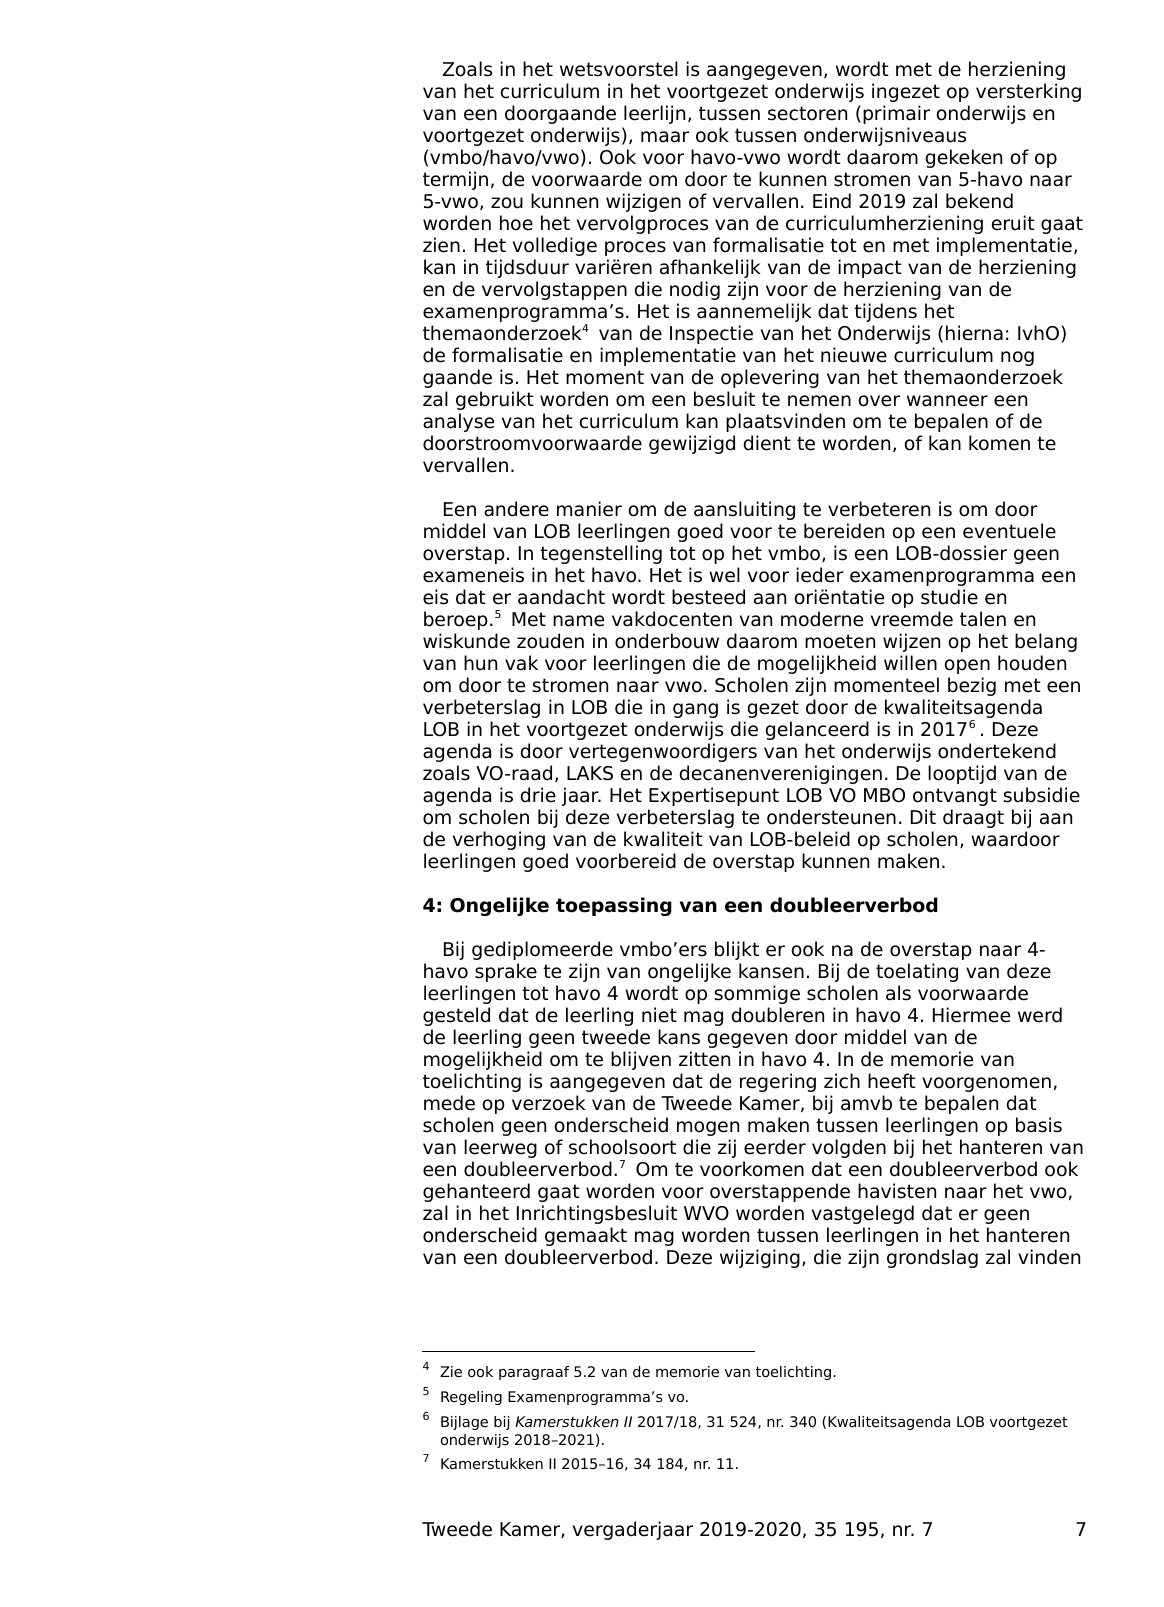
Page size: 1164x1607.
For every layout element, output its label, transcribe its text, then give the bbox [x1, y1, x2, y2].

text Zoals in het wetsvoorstel is aangegeven, wordt met de herziening van het curriculum in het voortgezet onderwijs ingezet op versterking van een doorgaande leerlijn, tussen sectoren (primair onderwijs en voortgezet onderwijs), maar ook tussen onderwijsniveaus (vmbo/havo/vwo). Ook voor havo-vwo wordt daarom gekeken of op termijn, de voorwaarde om door te kunnen stromen van 5-havo naar 5-vwo, zou kunnen wijzigen of vervallen. Eind 2019 zal bekend worden hoe het vervolgproces van de curriculumherziening eruit gaat zien. Het volledige proces van formalisatie tot en met implementatie, kan in tijdsduur variëren afhankelijk van de impact van de herziening en de vervolgstappen die nodig zijn voor de herziening van de examenprogramma’s. Het is aannemelijk dat tijdens het themaonderzoek van de Inspectie van het Onderwijs (hierna: IvhO) de formalisatie en implementatie van het nieuwe curriculum nog gaande is. Het moment van de oplevering van het themaonderzoek zal gebruikt worden om een besluit te nemen over wanneer een analyse van het curriculum kan plaatsvinden om te bepalen of de doorstroomvoorwaarde gewijzigd dient te worden, of kan komen te vervallen. [422, 59, 1087, 477]
text Bijlage bij Kamerstukken II 2017/18, 31 524, nr. 340 (Kwaliteitsagenda LOB voortgezet onderwijs 2018–2021). [422, 1410, 1087, 1449]
text Regeling Examenprogramma’s vo. [422, 1385, 1087, 1407]
text Bij gediplomeerde vmbo’ers blijkt er ook na de overstap naar 4-havo sprake te zijn van ongelijke kansen. Bij de toelating van deze leerlingen tot havo 4 wordt op sommige scholen als voorwaarde gesteld dat de leerling niet mag doubleren in havo 4. Hiermee werd de leerling geen tweede kans gegeven door middel van de mogelijkheid om te blijven zitten in havo 4. In de memorie van toelichting is aangegeven dat de regering zich heeft voorgenomen, mede op verzoek van de Tweede Kamer, bij amvb te bepalen dat scholen geen onderscheid mogen maken tussen leerlingen op basis van leerweg of schoolsoort die zij eerder volgden bij het hanteren van een doubleerverbod. Om te voorkomen dat een doubleerverbod ook gehanteerd gaat worden voor overstappende havisten naar het vwo, zal in het Inrichtingsbesluit WVO worden vastgelegd dat er geen onderscheid gemaakt mag worden tussen leerlingen in het hanteren van een doubleerverbod. Deze wijziging, die zijn grondslag zal vinden [422, 939, 1087, 1268]
text Kamerstukken II 2015–16, 34 184, nr. 11. [422, 1452, 1087, 1474]
subtitle 4: Ongelijke toepassing van een doubleerverbod [422, 895, 1087, 917]
text Een andere manier om de aansluiting te verbeteren is om door middel van LOB leerlingen goed voor te bereiden op een eventuele overstap. In tegenstelling tot op het vmbo, is een LOB-dossier geen exameneis in het havo. Het is wel voor ieder examenprogramma een eis dat er aandacht wordt besteed aan oriëntatie op studie en beroep. Met name vakdocenten van moderne vreemde talen en wiskunde zouden in onderbouw daarom moeten wijzen op het belang van hun vak voor leerlingen die de mogelijkheid willen open houden om door te stromen naar vwo. Scholen zijn momenteel bezig met een verbeterslag in LOB die in gang is gezet door de kwaliteitsagenda LOB in het voortgezet onderwijs die gelanceerd is in 2017. Deze agenda is door vertegenwoordigers van het onderwijs ondertekend zoals VO-raad, LAKS en de decanenverenigingen. De looptijd van de agenda is drie jaar. Het Expertisepunt LOB VO MBO ontvangt subsidie om scholen bij deze verbeterslag te ondersteunen. Dit draagt bij aan de verhoging van de kwaliteit van LOB-beleid op scholen, waardoor leerlingen goed voorbereid de overstap kunnen maken. [422, 499, 1087, 872]
text Zie ook paragraaf 5.2 van de memorie van toelichting. [422, 1360, 1087, 1382]
